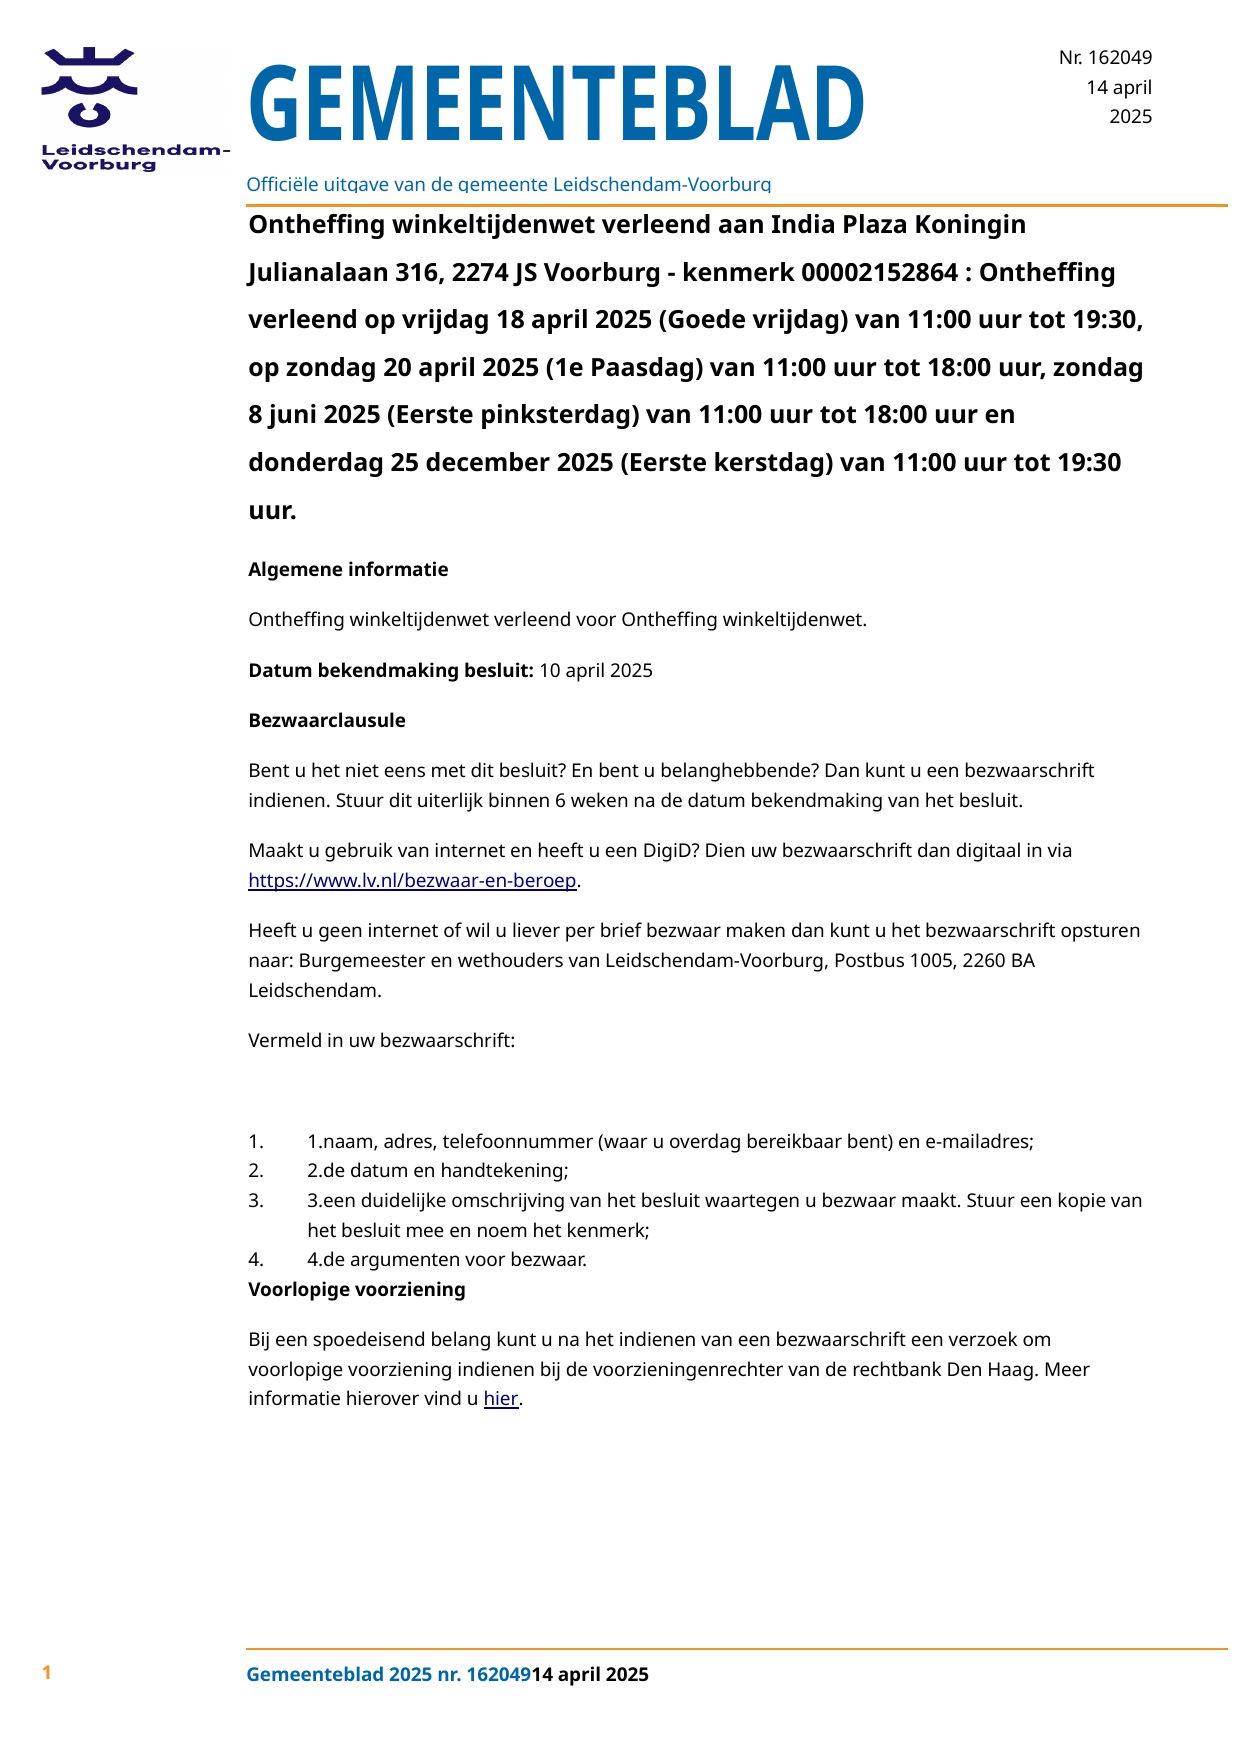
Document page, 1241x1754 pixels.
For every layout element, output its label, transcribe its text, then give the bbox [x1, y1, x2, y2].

list 4.de argumenten voor bezwaar. [248, 1246, 1152, 1272]
list 3.een duidelijke omschrijving van het besluit waartegen u bezwaar maakt. Stuur een kopie van het besluit mee en noem het kenmerk; [248, 1187, 1152, 1242]
text Algemene informatie [248, 556, 1152, 582]
text Datum bekendmaking besluit: 10 april 2025 [248, 657, 1152, 682]
text Maakt u gebruik van internet en heeft u een DigiD? Dien uw bezwaarschrift dan digitaal in via https://www.lv.nl/bezwaar-en-beroep. [248, 838, 1152, 893]
text Bij een spoedeisend belang kunt u na het indienen van een bezwaarschrift een verzoek om voorlopige voorziening indienen bij de voorzieningenrechter van de rechtbank Den Haag. Meer informatie hierover vind u hier. [248, 1326, 1152, 1411]
text Heeft u geen internet of wil u liever per brief bezwaar maken dan kunt u het bezwaarschrift opsturen naar: Burgemeester en wethouders van Leidschendam-Voorburg, Postbus 1005, 2260 BA Leidschendam. [248, 918, 1152, 1002]
text Ontheffing winkeltijdenwet verleend voor Ontheffing winkeltijdenwet. [248, 606, 1152, 632]
text Voorlopige voorziening [248, 1276, 1152, 1302]
picture [41, 47, 231, 172]
text Bezwaarclausule [248, 707, 1152, 733]
list 1.naam, adres, telefoonnummer (waar u overdag bereikbaar bent) en e-mailadres; [248, 1128, 1152, 1154]
text Ontheffing winkeltijdenwet verleend aan India Plaza Koningin Julianalaan 316, 2274 JS Voorburg - kenmerk 00002152864 : Ontheffing verleend op vrijdag 18 april 2025 (Goede vrijdag) van 11:00 uur tot 19:30, op zondag 20 april 2025 (1e Paasdag) van 11:00 uur tot 18:00 uur, zondag 8 juni 2025 (Eerste pinksterdag) van 11:00 uur tot 18:00 uur en donderdag 25 december 2025 (Eerste kerstdag) van 11:00 uur tot 19:30 uur. [248, 207, 1152, 526]
list 2.de datum en handtekening; [248, 1158, 1152, 1183]
text Bent u het niet eens met dit besluit? En bent u belanghebbende? Dan kunt u een bezwaarschrift indienen. Stuur dit uiterlijk binnen 6 weken na de datum bekendmaking van het besluit. [248, 758, 1152, 813]
text Vermeld in uw bezwaarschrift: [248, 1027, 1152, 1053]
